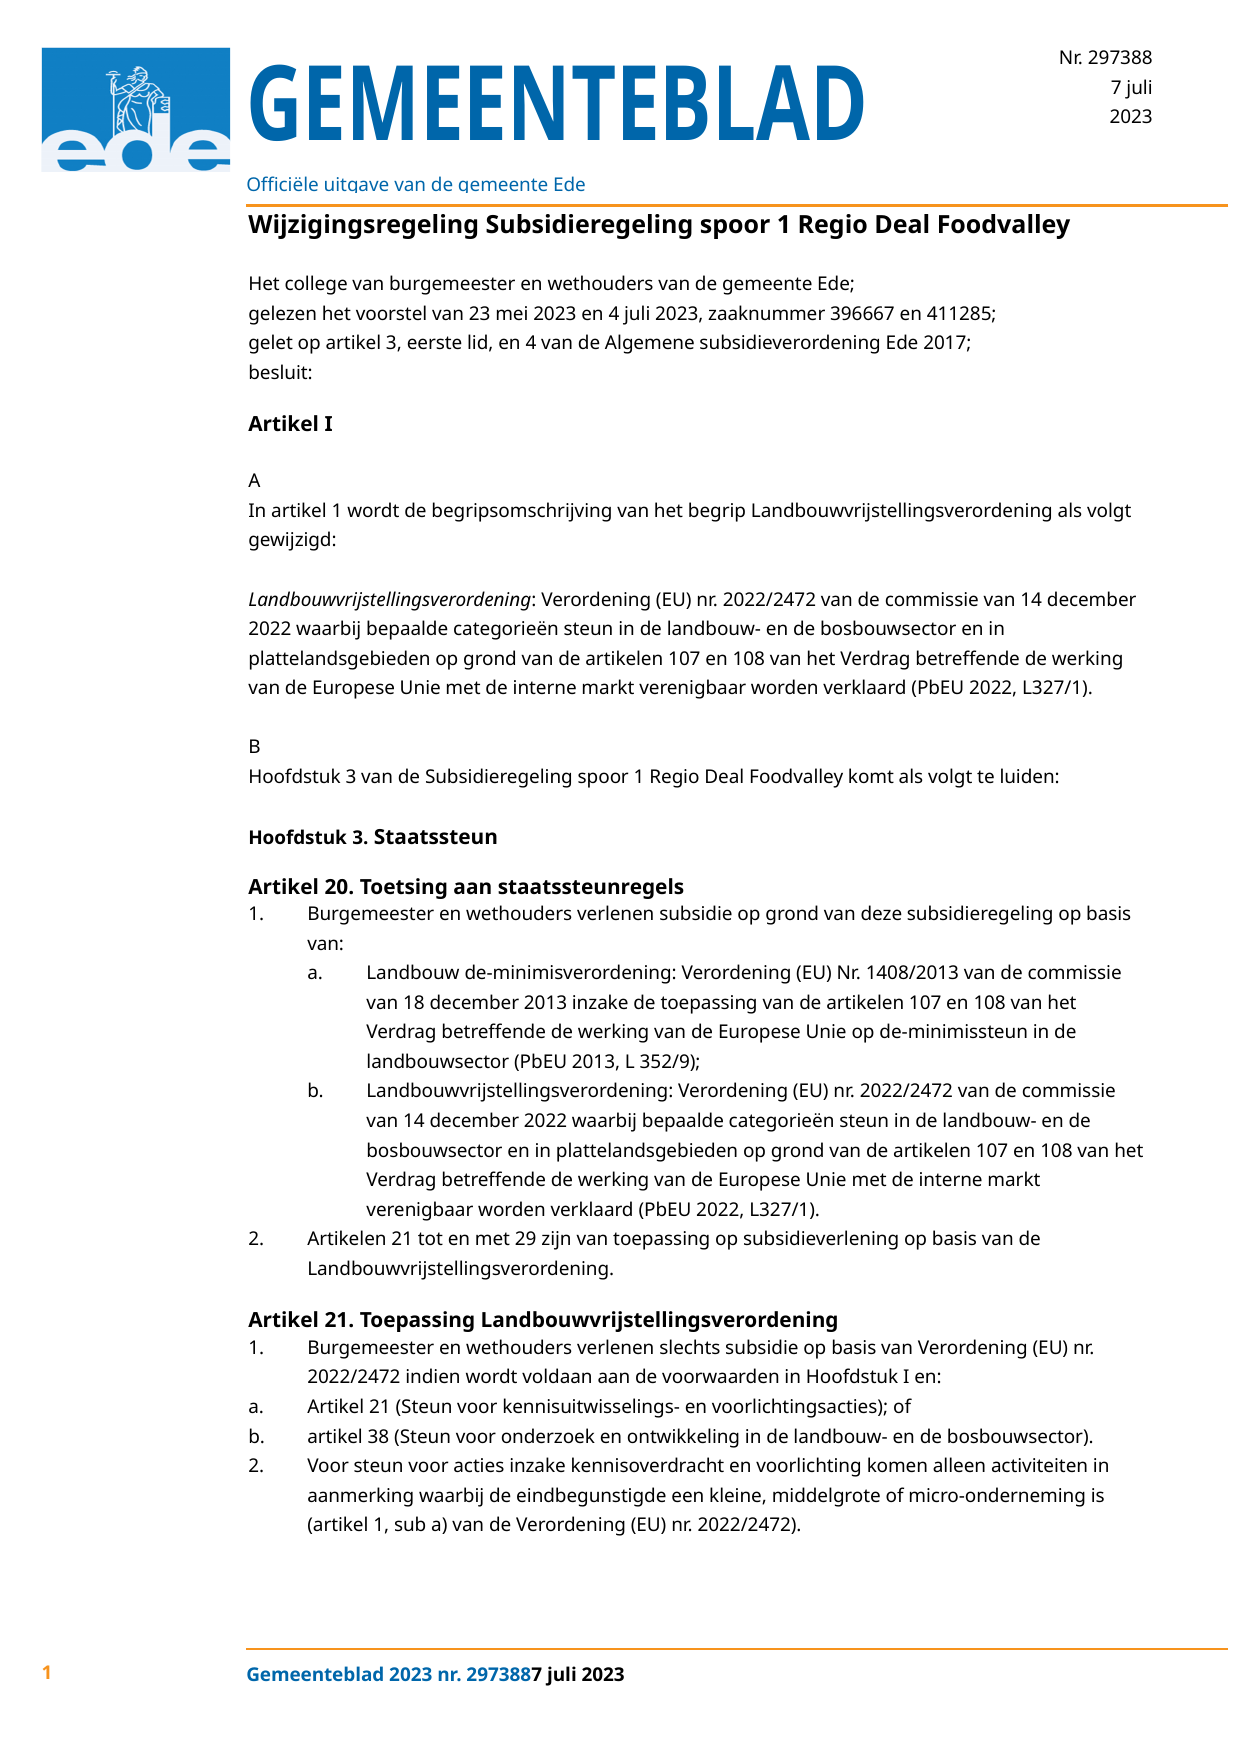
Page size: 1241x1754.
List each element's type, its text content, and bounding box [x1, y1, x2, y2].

text gelezen het voorstel van 23 mei 2023 en 4 juli 2023, zaaknummer 396667 en 411285; [248, 300, 1152, 326]
list artikel 38 (Steun voor onderzoek en ontwikkeling in de landbouw- en de bosbouwsector). [248, 1423, 1152, 1448]
list Artikelen 21 tot en met 29 zijn van toepassing op subsidieverlening op basis van de Landbouwvrijstellingsverordening. [248, 1226, 1152, 1281]
list Landbouwvrijstellingsverordening: Verordening (EU) nr. 2022/2472 van de commissie van 14 december 2022 waarbij bepaalde categorieën steun in de landbouw- en de bosbouwsector en in plattelandsgebieden op grond van de artikelen 107 en 108 van het Verdrag betreffende de werking van de Europese Unie met de interne markt verenigbaar worden verklaard (PbEU 2022, L327/1). [307, 1078, 1152, 1222]
list Burgemeester en wethouders verlenen slechts subsidie op basis van Verordening (EU) nr. 2022/2472 indien wordt voldaan aan de voorwaarden in Hoofdstuk I en: [248, 1334, 1152, 1389]
list Voor steun voor acties inzake kennisoverdracht en voorlichting komen alleen activiteiten in aanmerking waarbij de eindbegunstigde een kleine, middelgrote of micro-onderneming is (artikel 1, sub a) van de Verordening (EU) nr. 2022/2472). [248, 1452, 1152, 1537]
text In artikel 1 wordt de begripsomschrijving van het begrip Landbouwvrijstellingsverordening als volgt gewijzigd: [248, 497, 1152, 552]
text Landbouwvrijstellingsverordening: Verordening (EU) nr. 2022/2472 van de commissie van 14 december 2022 waarbij bepaalde categorieën steun in de landbouw- en de bosbouwsector en in plattelandsgebieden op grond van de artikelen 107 en 108 van het Verdrag betreffende de werking van de Europese Unie met de interne markt verenigbaar worden verklaard (PbEU 2022, L327/1). [248, 586, 1152, 700]
text Artikel I [248, 409, 1152, 438]
text besluit: [248, 359, 1152, 385]
list Artikel 21 (Steun voor kennisuitwisselings- en voorlichtingsacties); of [248, 1393, 1152, 1419]
text Hoofdstuk 3. Staatssteun [248, 822, 1152, 851]
text gelet op artikel 3, eerste lid, en 4 van de Algemene subsidieverordening Ede 2017; [248, 329, 1152, 355]
text Artikel 21. Toepassing Landbouwvrijstellingsverordening [248, 1306, 1152, 1334]
text Hoofdstuk 3 van de Subsidieregeling spoor 1 Regio Deal Foodvalley komt als volgt te luiden: [248, 763, 1152, 789]
text A [248, 467, 1152, 493]
text Wijzigingsregeling Subsidieregeling spoor 1 Regio Deal Foodvalley [248, 207, 1152, 241]
picture [41, 47, 231, 172]
list Landbouw de-minimisverordening: Verordening (EU) Nr. 1408/2013 van de commissie van 18 december 2013 inzake de toepassing van de artikelen 107 en 108 van het Verdrag betreffende de werking van de Europese Unie op de-minimissteun in de landbouwsector (PbEU 2013, L 352/9); [307, 959, 1152, 1074]
text Het college van burgemeester en wethouders van de gemeente Ede; [248, 270, 1152, 296]
list Burgemeester en wethouders verlenen subsidie op grond van deze subsidieregeling op basis van: [248, 900, 1152, 956]
text Artikel 20. Toetsing aan staatssteunregels [248, 872, 1152, 900]
text B [248, 734, 1152, 759]
